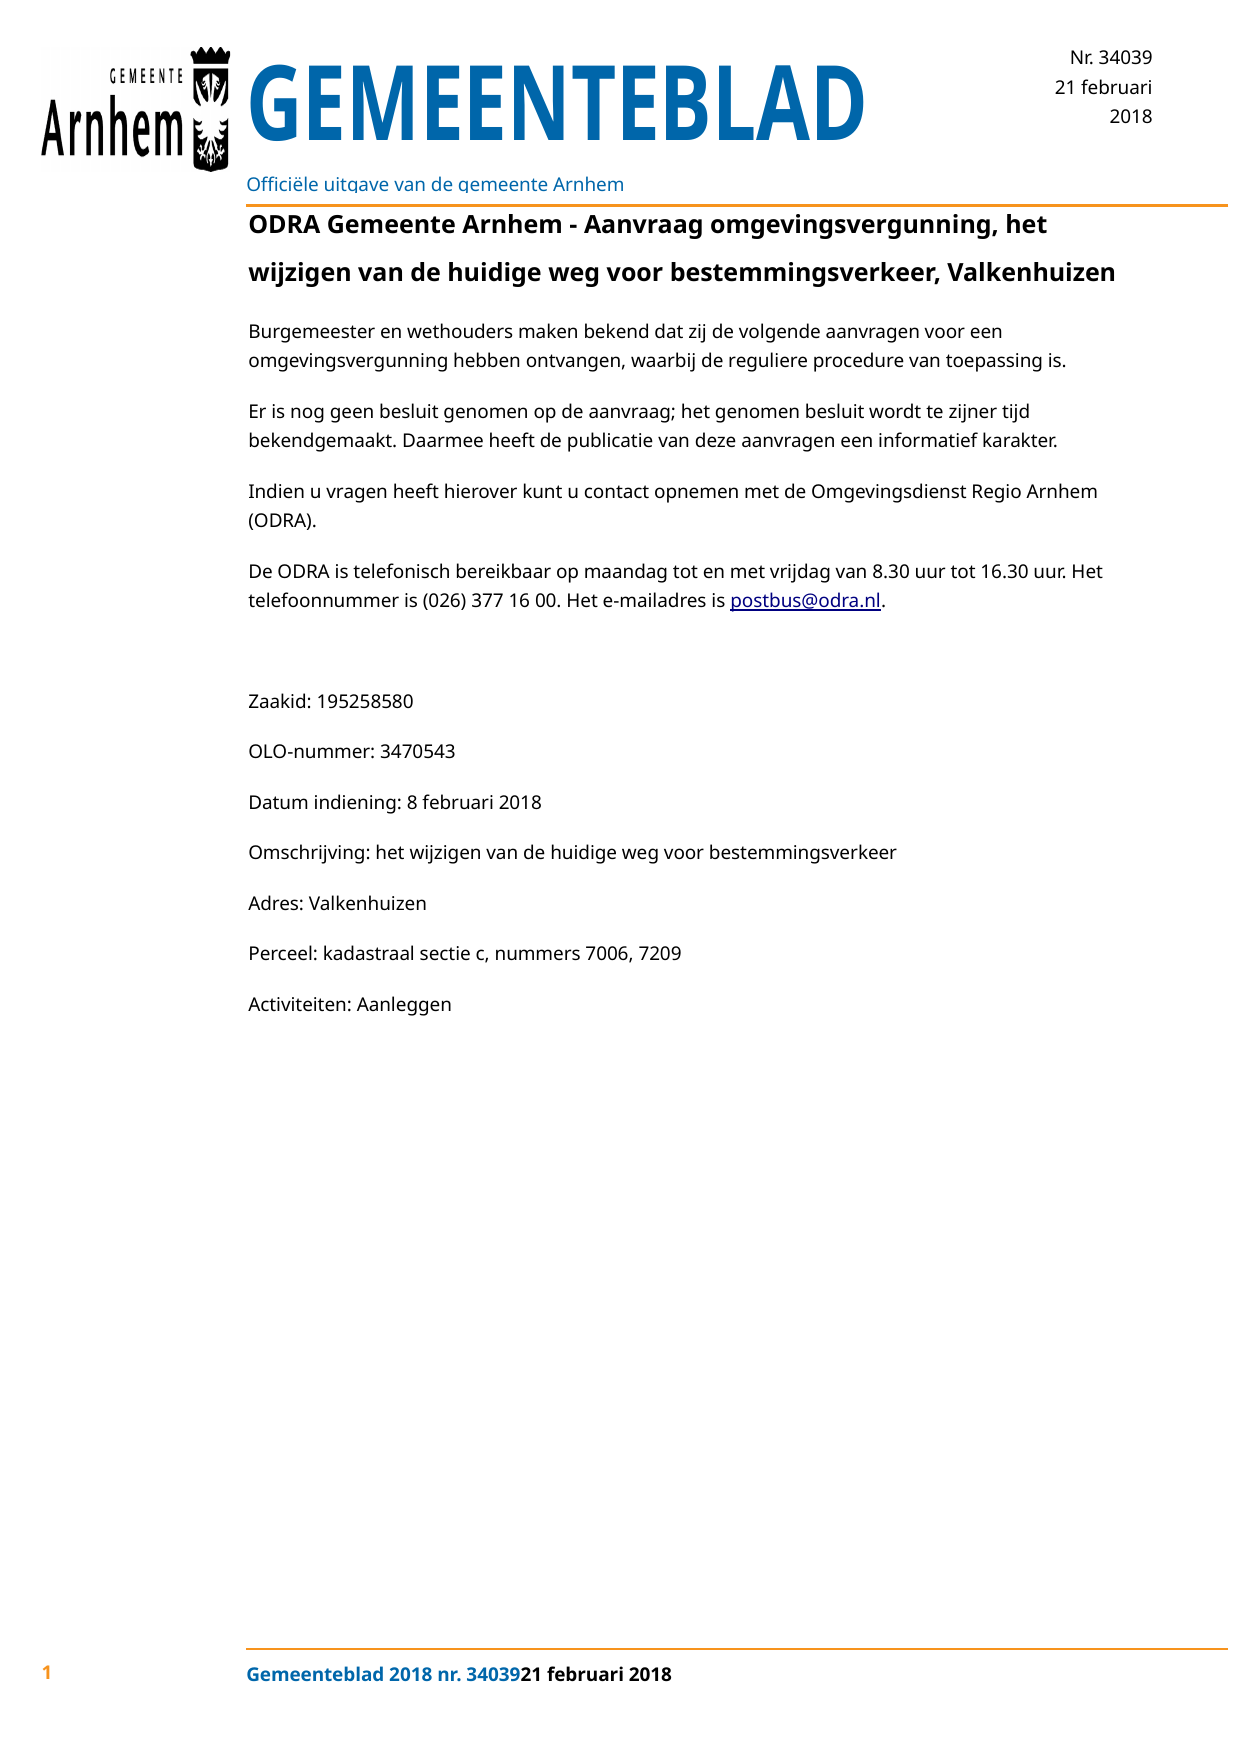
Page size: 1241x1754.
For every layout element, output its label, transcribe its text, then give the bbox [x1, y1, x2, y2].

text Omschrijving: het wijzigen van de huidige weg voor bestemmingsverkeer [248, 839, 1152, 865]
text Datum indiening: 8 februari 2018 [248, 789, 1152, 815]
text Er is nog geen besluit genomen op de aanvraag; het genomen besluit wordt te zijner tijd bekendgemaakt. Daarmee heeft de publicatie van deze aanvragen een informatief karakter. [248, 398, 1152, 453]
text ODRA Gemeente Arnhem - Aanvraag omgevingsvergunning, het wijzigen van de huidige weg voor bestemmingsverkeer, Valkenhuizen [248, 207, 1152, 288]
text Zaakid: 195258580 [248, 688, 1152, 714]
text Burgemeester en wethouders maken bekend dat zij de volgende aanvragen voor een omgevingsvergunning hebben ontvangen, waarbij de reguliere procedure van toepassing is. [248, 318, 1152, 373]
text Adres: Valkenhuizen [248, 890, 1152, 916]
text Indien u vragen heeft hierover kunt u contact opnemen met de Omgevingsdienst Regio Arnhem (ODRA). [248, 478, 1152, 533]
text Activiteiten: Aanleggen [248, 991, 1152, 1017]
text OLO-nummer: 3470543 [248, 739, 1152, 764]
text Perceel: kadastraal sectie c, nummers 7006, 7209 [248, 940, 1152, 966]
text De ODRA is telefonisch bereikbaar op maandag tot en met vrijdag van 8.30 uur tot 16.30 uur. Het telefoonnummer is (026) 377 16 00. Het e-mailadres is postbus@odra.nl. [248, 558, 1152, 613]
picture [41, 47, 231, 172]
